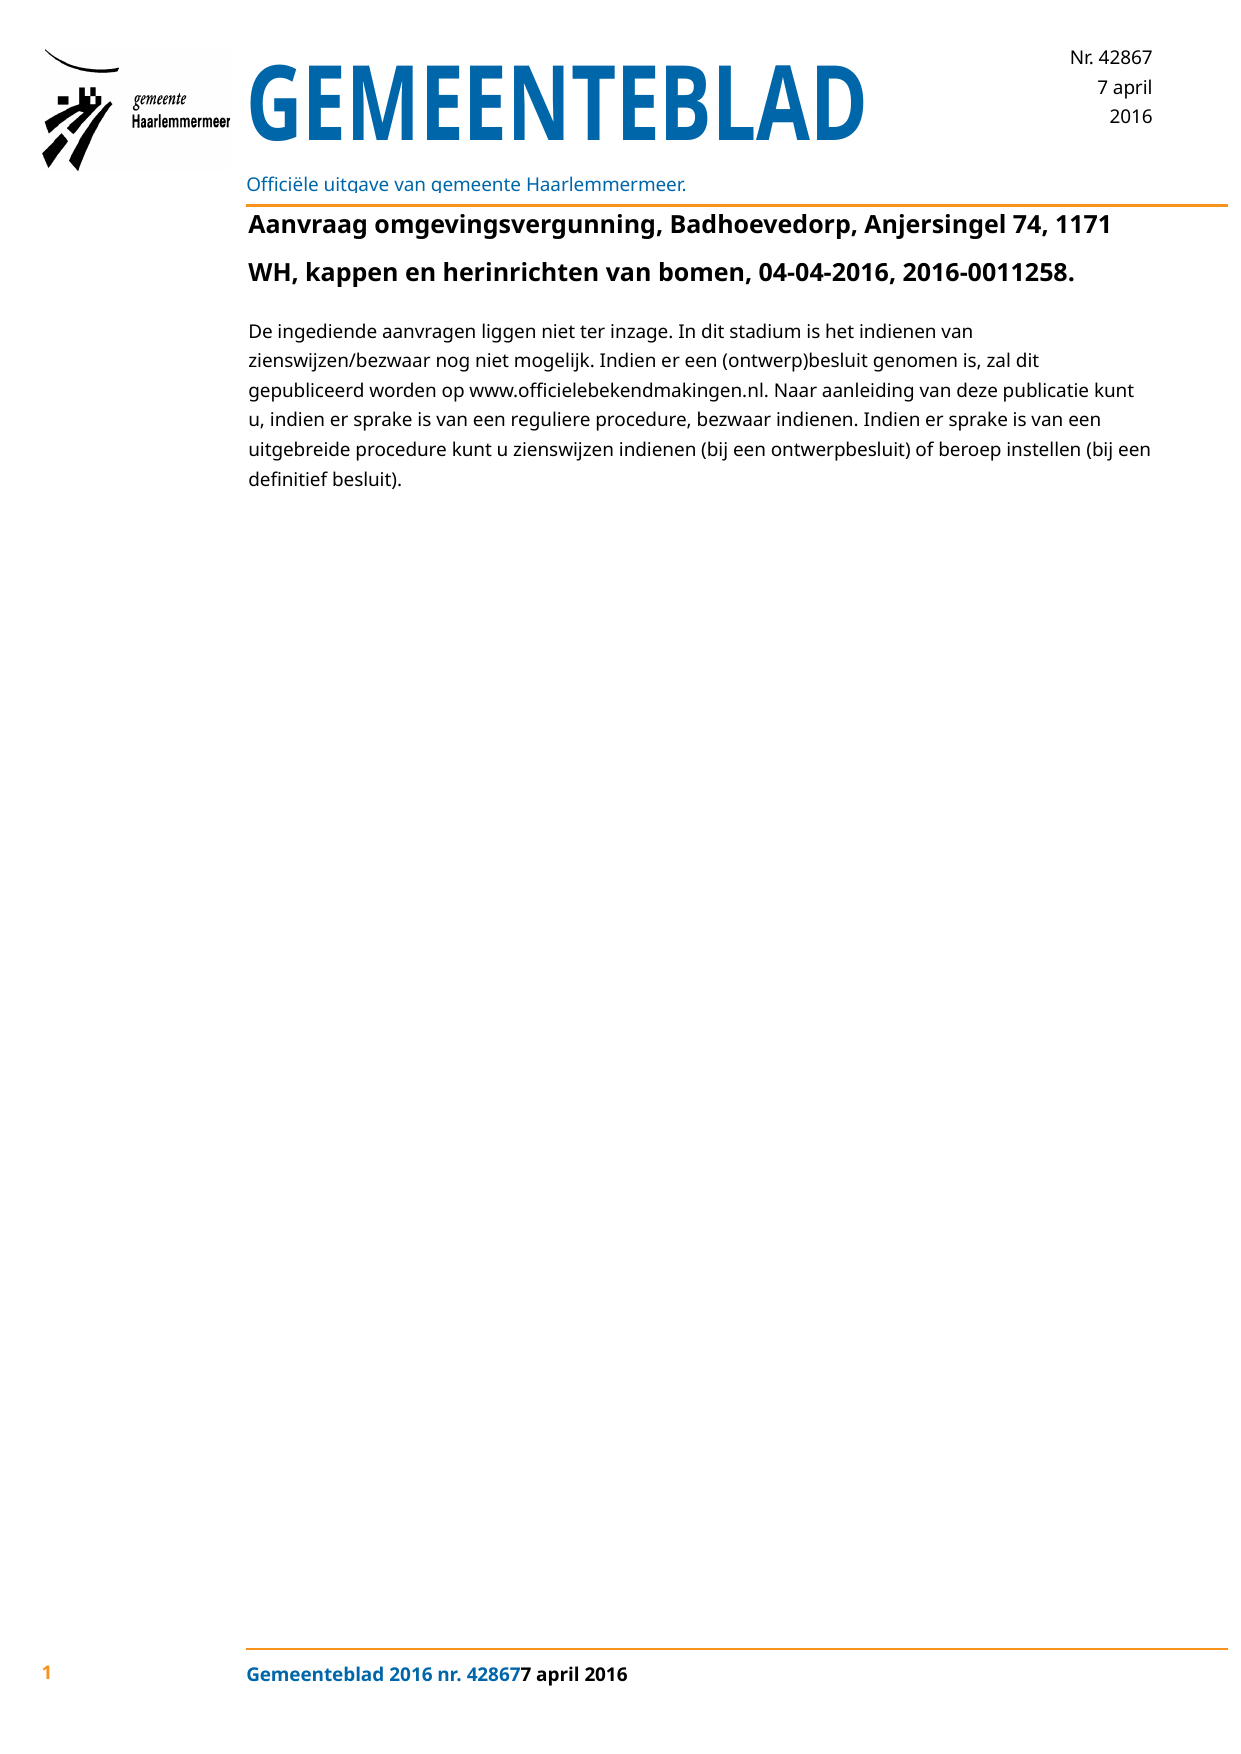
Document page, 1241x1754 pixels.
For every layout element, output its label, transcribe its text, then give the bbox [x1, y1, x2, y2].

text De ingediende aanvragen liggen niet ter inzage. In dit stadium is het indienen van zienswijzen/bezwaar nog niet mogelijk. Indien er een (ontwerp)besluit genomen is, zal dit gepubliceerd worden op www.officielebekendmakingen.nl. Naar aanleiding van deze publicatie kunt u, indien er sprake is van een reguliere procedure, bezwaar indienen. Indien er sprake is van een uitgebreide procedure kunt u zienswijzen indienen (bij een ontwerpbesluit) of beroep instellen (bij een definitief besluit). [248, 318, 1152, 492]
picture [41, 47, 231, 172]
text Aanvraag omgevingsvergunning, Badhoevedorp, Anjersingel 74, 1171 WH, kappen en herinrichten van bomen, 04-04-2016, 2016-0011258. [248, 207, 1152, 288]
